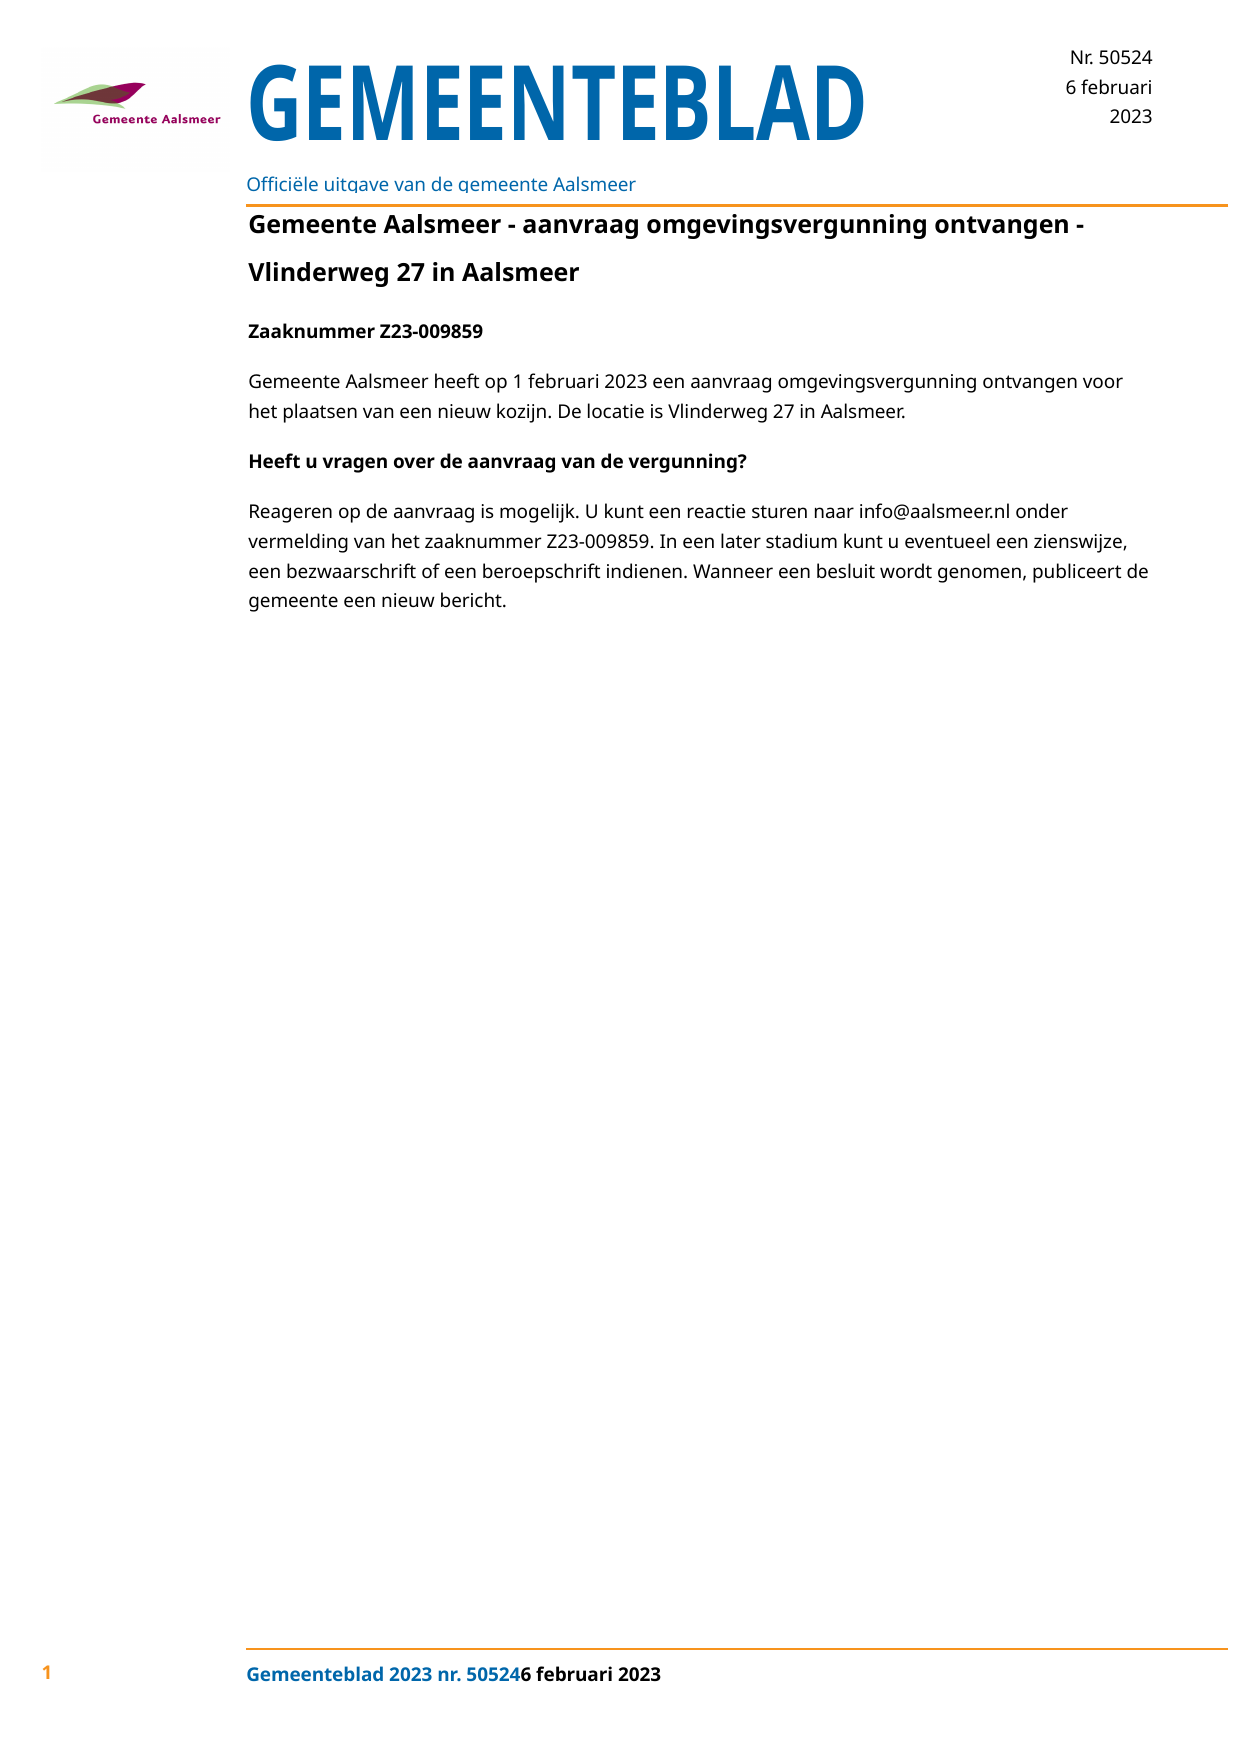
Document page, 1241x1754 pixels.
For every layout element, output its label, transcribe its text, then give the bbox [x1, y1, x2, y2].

text Gemeente Aalsmeer - aanvraag omgevingsvergunning ontvangen - Vlinderweg 27 in Aalsmeer [248, 207, 1152, 288]
text Gemeente Aalsmeer heeft op 1 februari 2023 een aanvraag omgevingsvergunning ontvangen voor het plaatsen van een nieuw kozijn. De locatie is Vlinderweg 27 in Aalsmeer. [248, 368, 1152, 424]
text Reageren op de aanvraag is mogelijk. U kunt een reactie sturen naar info@aalsmeer.nl onder vermelding van het zaaknummer Z23-009859. In een later stadium kunt u eventueel een zienswijze, een bezwaarschrift of een beroepschrift indienen. Wanneer een besluit wordt genomen, publiceert de gemeente een nieuw bericht. [248, 499, 1152, 613]
picture [41, 47, 231, 172]
text Heeft u vragen over de aanvraag van de vergunning? [248, 448, 1152, 474]
text Zaaknummer Z23-009859 [248, 318, 1152, 344]
